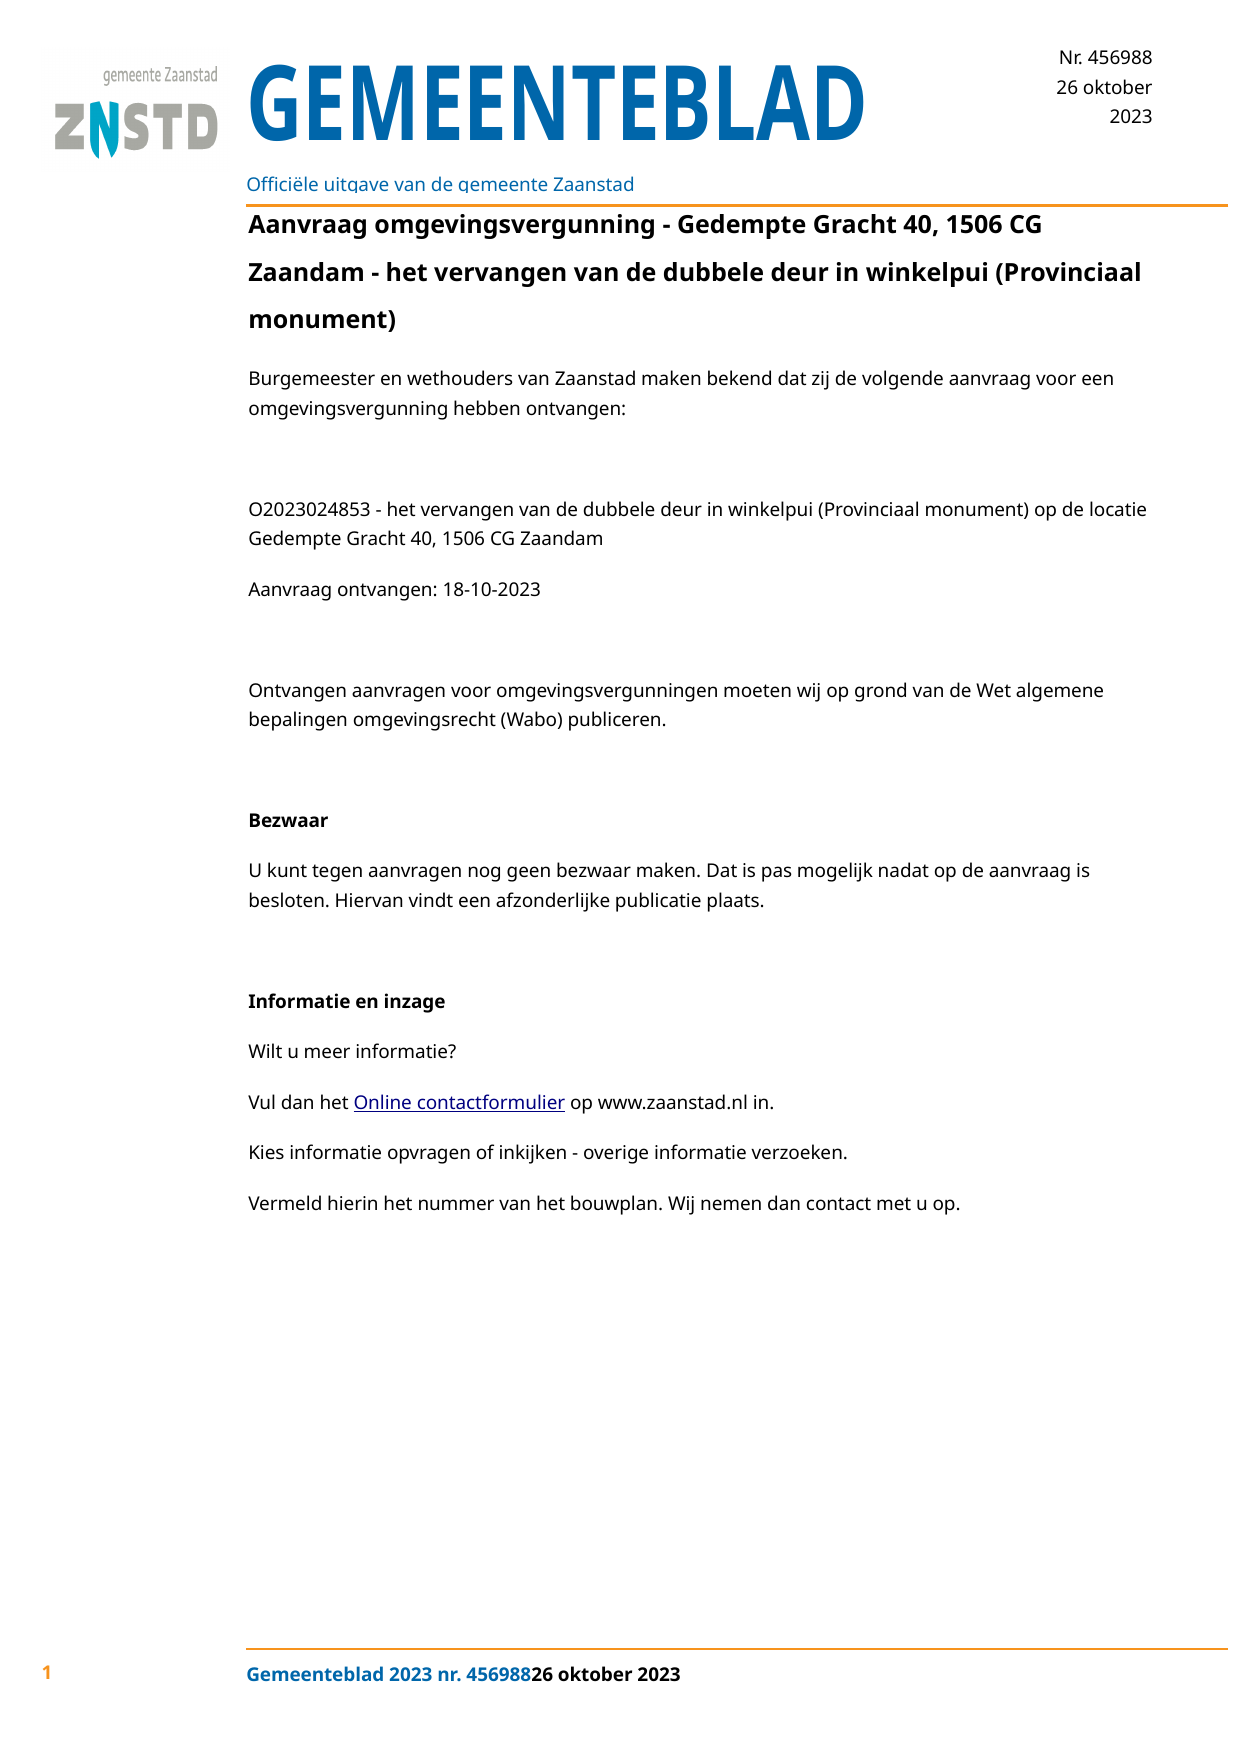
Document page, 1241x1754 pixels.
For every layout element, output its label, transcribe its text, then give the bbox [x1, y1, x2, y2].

text Vermeld hierin het nummer van het bouwplan. Wij nemen dan contact met u op. [248, 1190, 1152, 1215]
text Bezwaar [248, 807, 1152, 833]
text Vul dan het Online contactformulier op www.zaanstad.nl in. [248, 1089, 1152, 1114]
text Burgemeester en wethouders van Zaanstad maken bekend dat zij de volgende aanvraag voor een omgevingsvergunning hebben ontvangen: [248, 366, 1152, 421]
text O2023024853 - het vervangen van de dubbele deur in winkelpui (Provinciaal monument) op de locatie Gedempte Gracht 40, 1506 CG Zaandam [248, 496, 1152, 551]
picture [41, 47, 231, 172]
text Ontvangen aanvragen voor omgevingsvergunningen moeten wij op grond van de Wet algemene bepalingen omgevingsrecht (Wabo) publiceren. [248, 677, 1152, 732]
text U kunt tegen aanvragen nog geen bezwaar maken. Dat is pas mogelijk nadat op de aanvraag is besloten. Hiervan vindt een afzonderlijke publicatie plaats. [248, 858, 1152, 913]
text Wilt u meer informatie? [248, 1038, 1152, 1064]
text Aanvraag ontvangen: 18-10-2023 [248, 576, 1152, 602]
text Aanvraag omgevingsvergunning - Gedempte Gracht 40, 1506 CG Zaandam - het vervangen van de dubbele deur in winkelpui (Provinciaal monument) [248, 207, 1152, 336]
text Informatie en inzage [248, 988, 1152, 1014]
text Kies informatie opvragen of inkijken - overige informatie verzoeken. [248, 1139, 1152, 1165]
